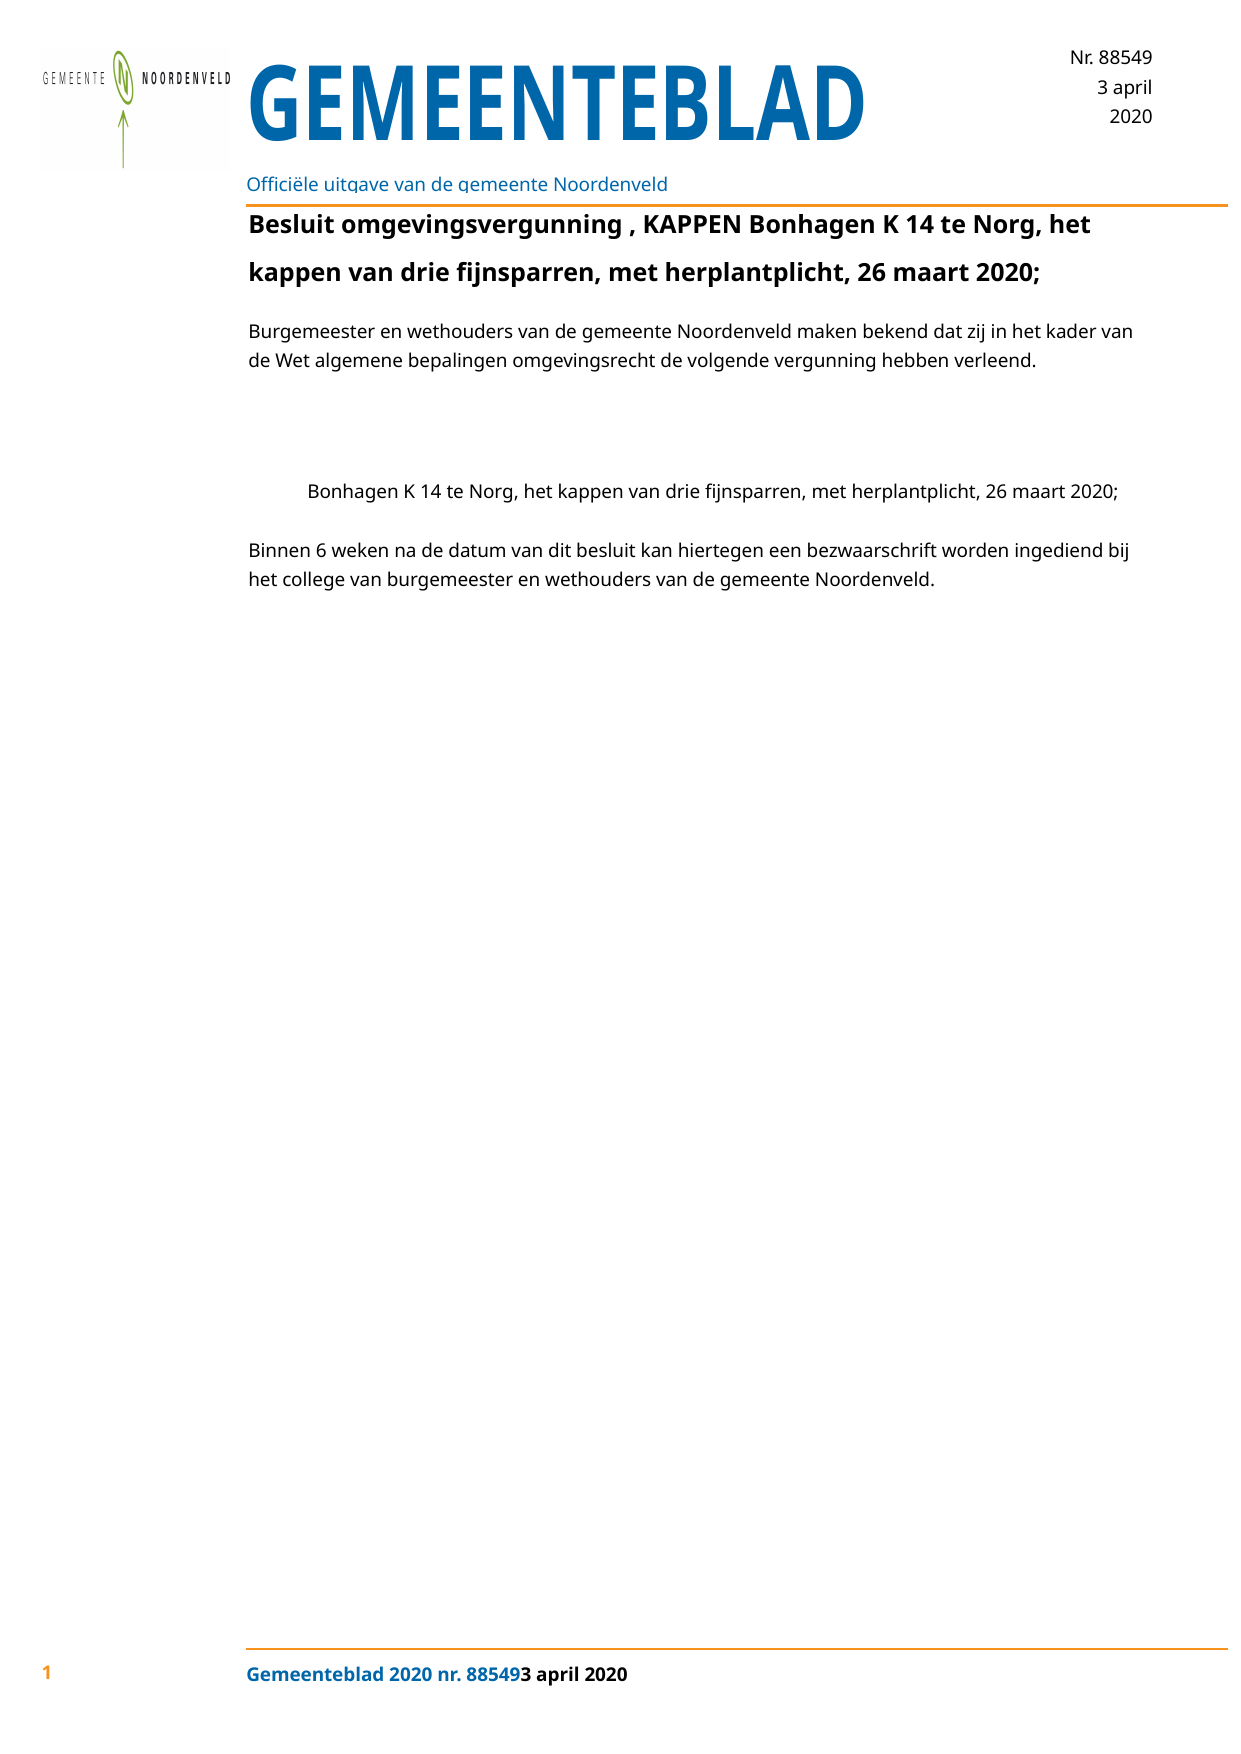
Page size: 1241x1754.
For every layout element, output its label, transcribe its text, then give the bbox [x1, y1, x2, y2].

picture [41, 47, 231, 172]
text Binnen 6 weken na de datum van dit besluit kan hiertegen een bezwaarschrift worden ingediend bij het college van burgemeester en wethouders van de gemeente Noordenveld. [248, 537, 1152, 592]
text Burgemeester en wethouders van de gemeente Noordenveld maken bekend dat zij in het kader van de Wet algemene bepalingen omgevingsrecht de volgende vergunning hebben verleend. [248, 318, 1152, 373]
list Bonhagen K 14 te Norg, het kappen van drie fijnsparren, met herplantplicht, 26 maart 2020; [248, 478, 1152, 504]
text Besluit omgevingsvergunning , KAPPEN Bonhagen K 14 te Norg, het kappen van drie fijnsparren, met herplantplicht, 26 maart 2020; [248, 207, 1152, 288]
